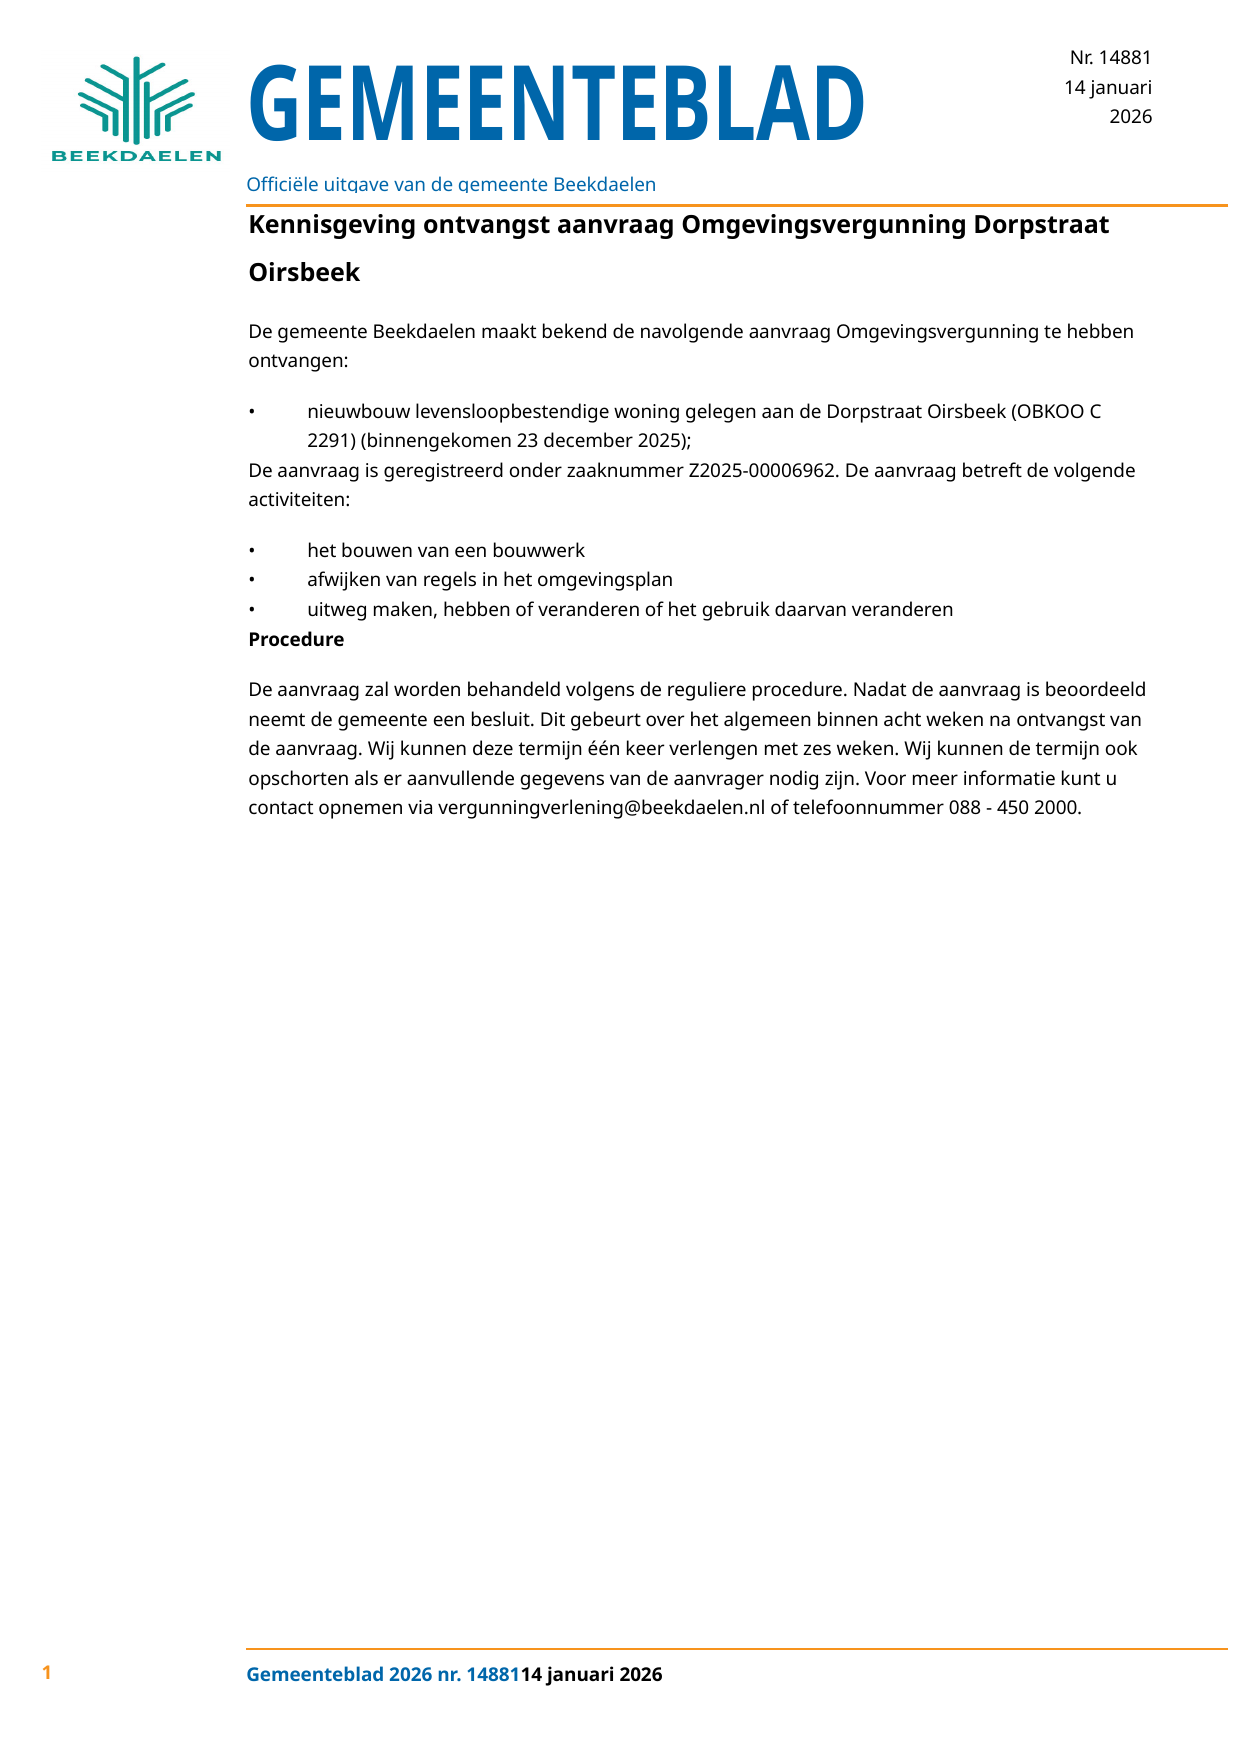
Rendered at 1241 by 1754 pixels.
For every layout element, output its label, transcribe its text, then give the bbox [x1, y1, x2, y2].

text Kennisgeving ontvangst aanvraag Omgevingsvergunning Dorpstraat Oirsbeek [248, 207, 1152, 288]
list het bouwen van een bouwwerk [248, 537, 1152, 563]
picture [41, 47, 231, 172]
list nieuwbouw levensloopbestendige woning gelegen aan de Dorpstraat Oirsbeek (OBKOO C 2291) (binnengekomen 23 december 2025); [248, 398, 1152, 453]
list afwijken van regels in het omgevingsplan [248, 567, 1152, 592]
text De gemeente Beekdaelen maakt bekend de navolgende aanvraag Omgevingsvergunning te hebben ontvangen: [248, 318, 1152, 373]
text De aanvraag is geregistreerd onder zaaknummer Z2025-00006962. De aanvraag betreft de volgende activiteiten: [248, 457, 1152, 512]
text Procedure [248, 626, 1152, 652]
list uitweg maken, hebben of veranderen of het gebruik daarvan veranderen [248, 596, 1152, 622]
text De aanvraag zal worden behandeld volgens de reguliere procedure. Nadat de aanvraag is beoordeeld neemt de gemeente een besluit. Dit gebeurt over het algemeen binnen acht weken na ontvangst van de aanvraag. Wij kunnen deze termijn één keer verlengen met zes weken. Wij kunnen de termijn ook opschorten als er aanvullende gegevens van de aanvrager nodig zijn. Voor meer informatie kunt u contact opnemen via vergunningverlening@beekdaelen.nl of telefoonnummer 088 - 450 2000. [248, 676, 1152, 820]
